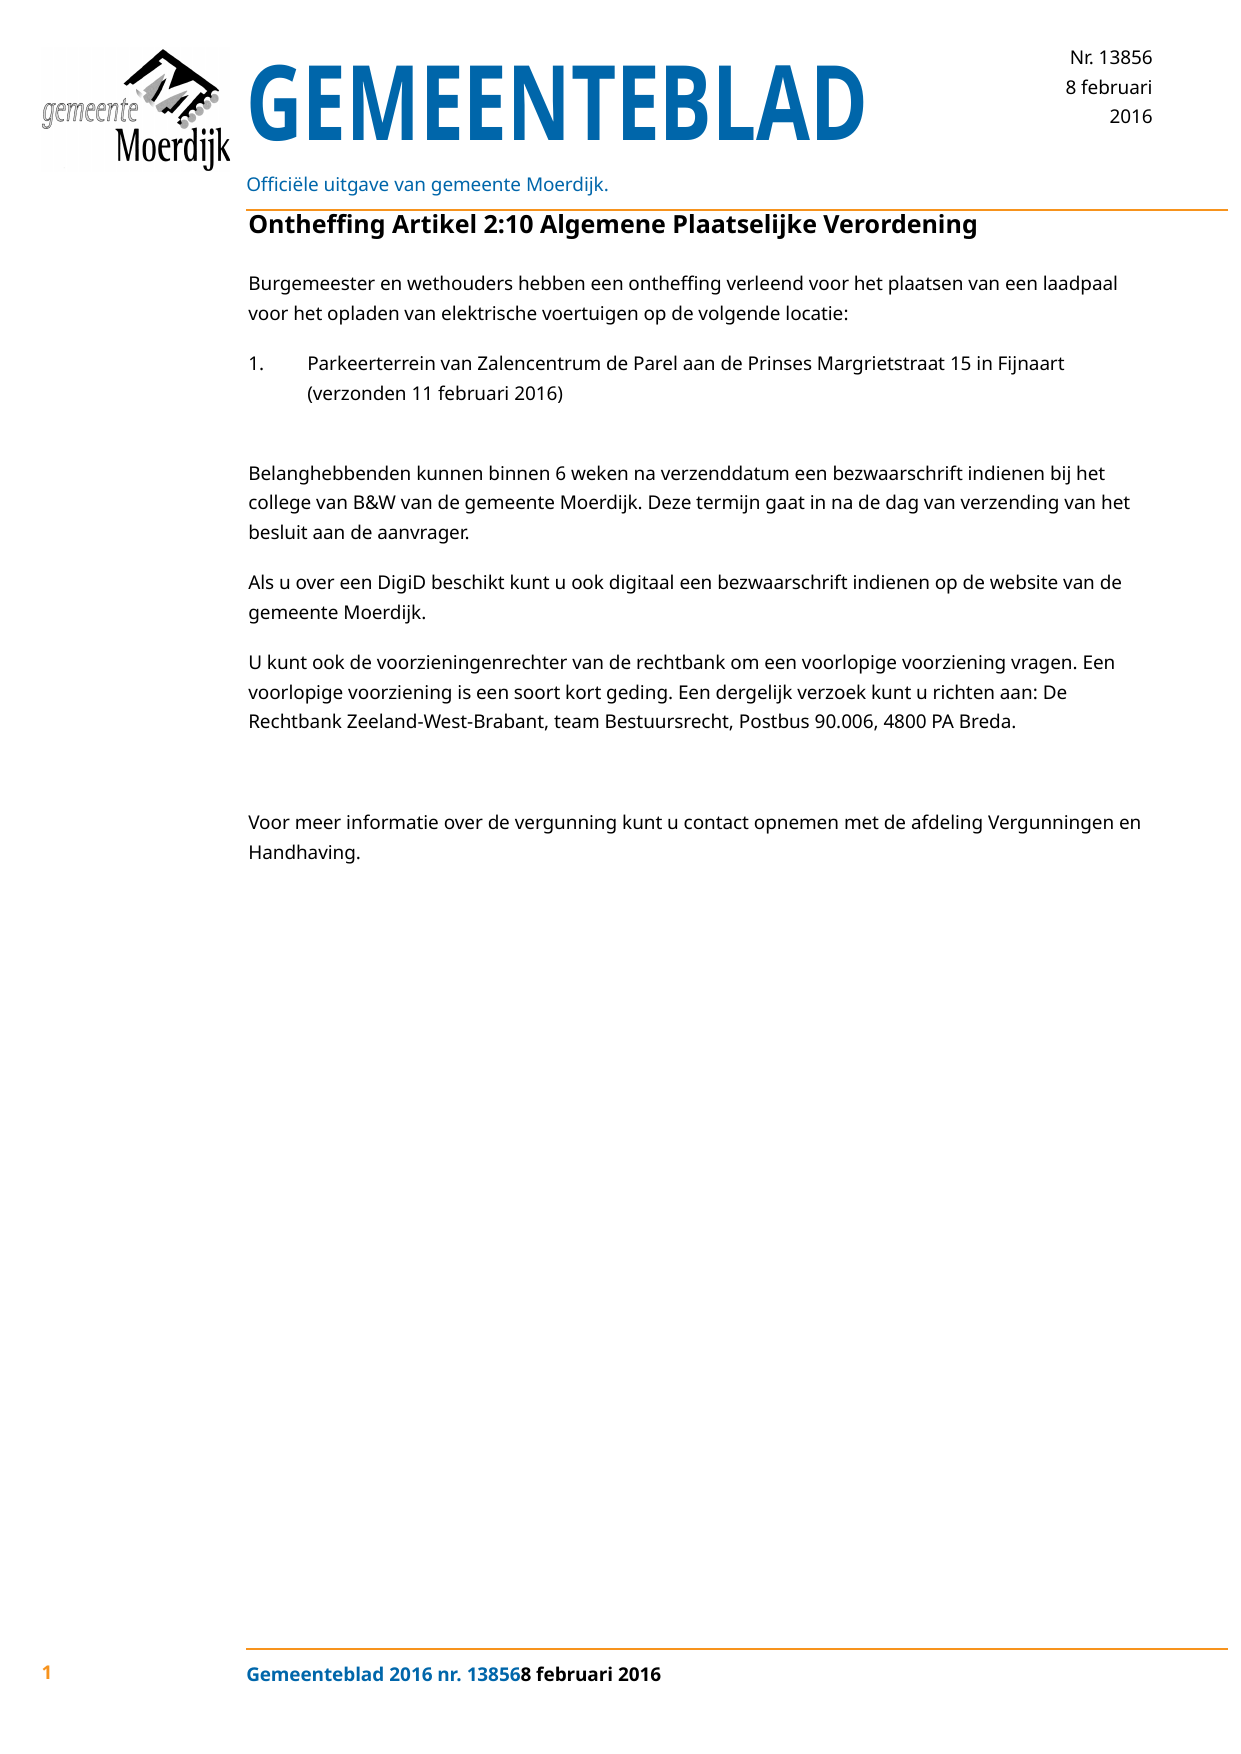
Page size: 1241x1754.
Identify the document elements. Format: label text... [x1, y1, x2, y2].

list Parkeerterrein van Zalencentrum de Parel aan de Prinses Margrietstraat 15 in Fijnaart (verzonden 11 februari 2016) [248, 350, 1152, 406]
text Ontheffing Artikel 2:10 Algemene Plaatselijke Verordening [248, 211, 1152, 241]
text Als u over een DigiD beschikt kunt u ook digitaal een bezwaarschrift indienen op de website van de gemeente Moerdijk. [248, 569, 1152, 625]
text Voor meer informatie over de vergunning kunt u contact opnemen met de afdeling Vergunningen en Handhaving. [248, 809, 1152, 865]
picture [41, 47, 231, 172]
text U kunt ook de voorzieningenrechter van de rechtbank om een voorlopige voorziening vragen. Een voorlopige voorziening is een soort kort geding. Een dergelijk verzoek kunt u richten aan: De Rechtbank Zeeland-West-Brabant, team Bestuursrecht, Postbus 90.006, 4800 PA Breda. [248, 649, 1152, 734]
text Burgemeester en wethouders hebben een ontheffing verleend voor het plaatsen van een laadpaal voor het opladen van elektrische voertuigen op de volgende locatie: [248, 270, 1152, 326]
text Belanghebbenden kunnen binnen 6 weken na verzenddatum een bezwaarschrift indienen bij het college van B&W van de gemeente Moerdijk. Deze termijn gaat in na de dag van verzending van het besluit aan de aanvrager. [248, 460, 1152, 545]
